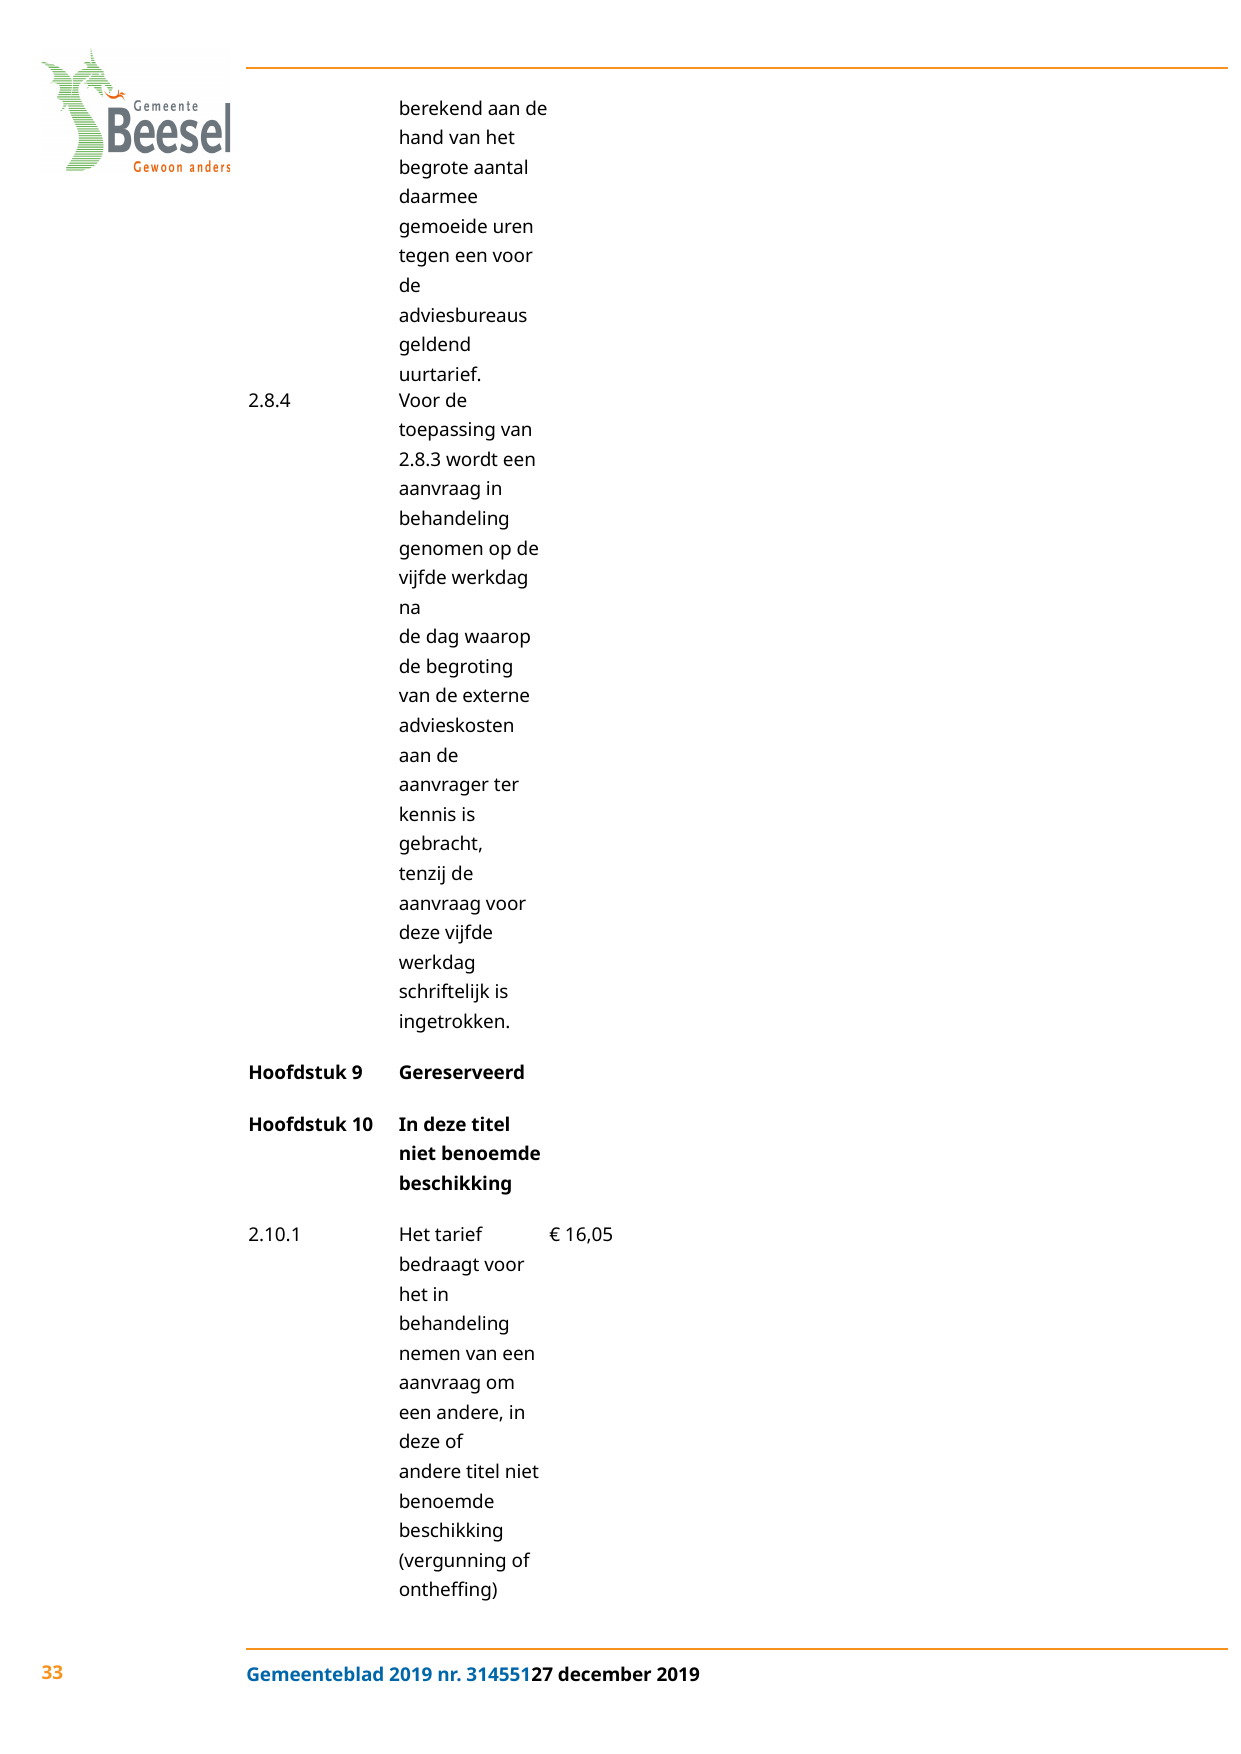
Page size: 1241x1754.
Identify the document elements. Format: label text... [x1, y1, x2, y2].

table_cell [248, 1034, 398, 1059]
table_cell € 16,05 [549, 1222, 700, 1602]
table_cell [549, 1060, 700, 1085]
table_cell [399, 1034, 549, 1059]
table_cell Hoofdstuk 9 [248, 1060, 398, 1085]
table_cell 2.8.4 [248, 387, 398, 1034]
table_cell [549, 95, 700, 387]
table_cell [399, 1196, 549, 1222]
table_cell 2.10.1 [248, 1222, 398, 1602]
table_cell Het tarief bedraagt voor het in behandeling nemen van een aanvraag om een andere, in deze of andere titel niet benoemde beschikking (vergunning of ontheffing) [399, 1222, 549, 1602]
table_cell Hoofdstuk 10 [248, 1111, 398, 1196]
table_cell berekend aan de hand van het begrote aantal daarmee gemoeide uren tegen een voor de adviesbureaus geldend uurtarief. [399, 95, 549, 387]
table_cell [248, 95, 398, 387]
picture [41, 47, 231, 172]
table_cell [248, 1085, 398, 1111]
table_cell [549, 1034, 700, 1059]
table_cell In deze titel niet benoemde beschikking [399, 1111, 549, 1196]
table_cell [399, 1085, 549, 1111]
table_cell [549, 387, 700, 1034]
table_cell [549, 1111, 700, 1196]
table_cell Voor de toepassing van 2.8.3 wordt een aanvraag in behandeling genomen op de vijfde werkdag na de dag waarop de begroting van de externe advieskosten aan de aanvrager ter kennis is gebracht, tenzij de aanvraag voor deze vijfde werkdag schriftelijk is ingetrokken. [399, 387, 549, 1034]
table_cell Gereserveerd [399, 1060, 549, 1085]
table_cell [549, 1196, 700, 1222]
table_cell [248, 1196, 398, 1222]
table_cell [549, 1085, 700, 1111]
